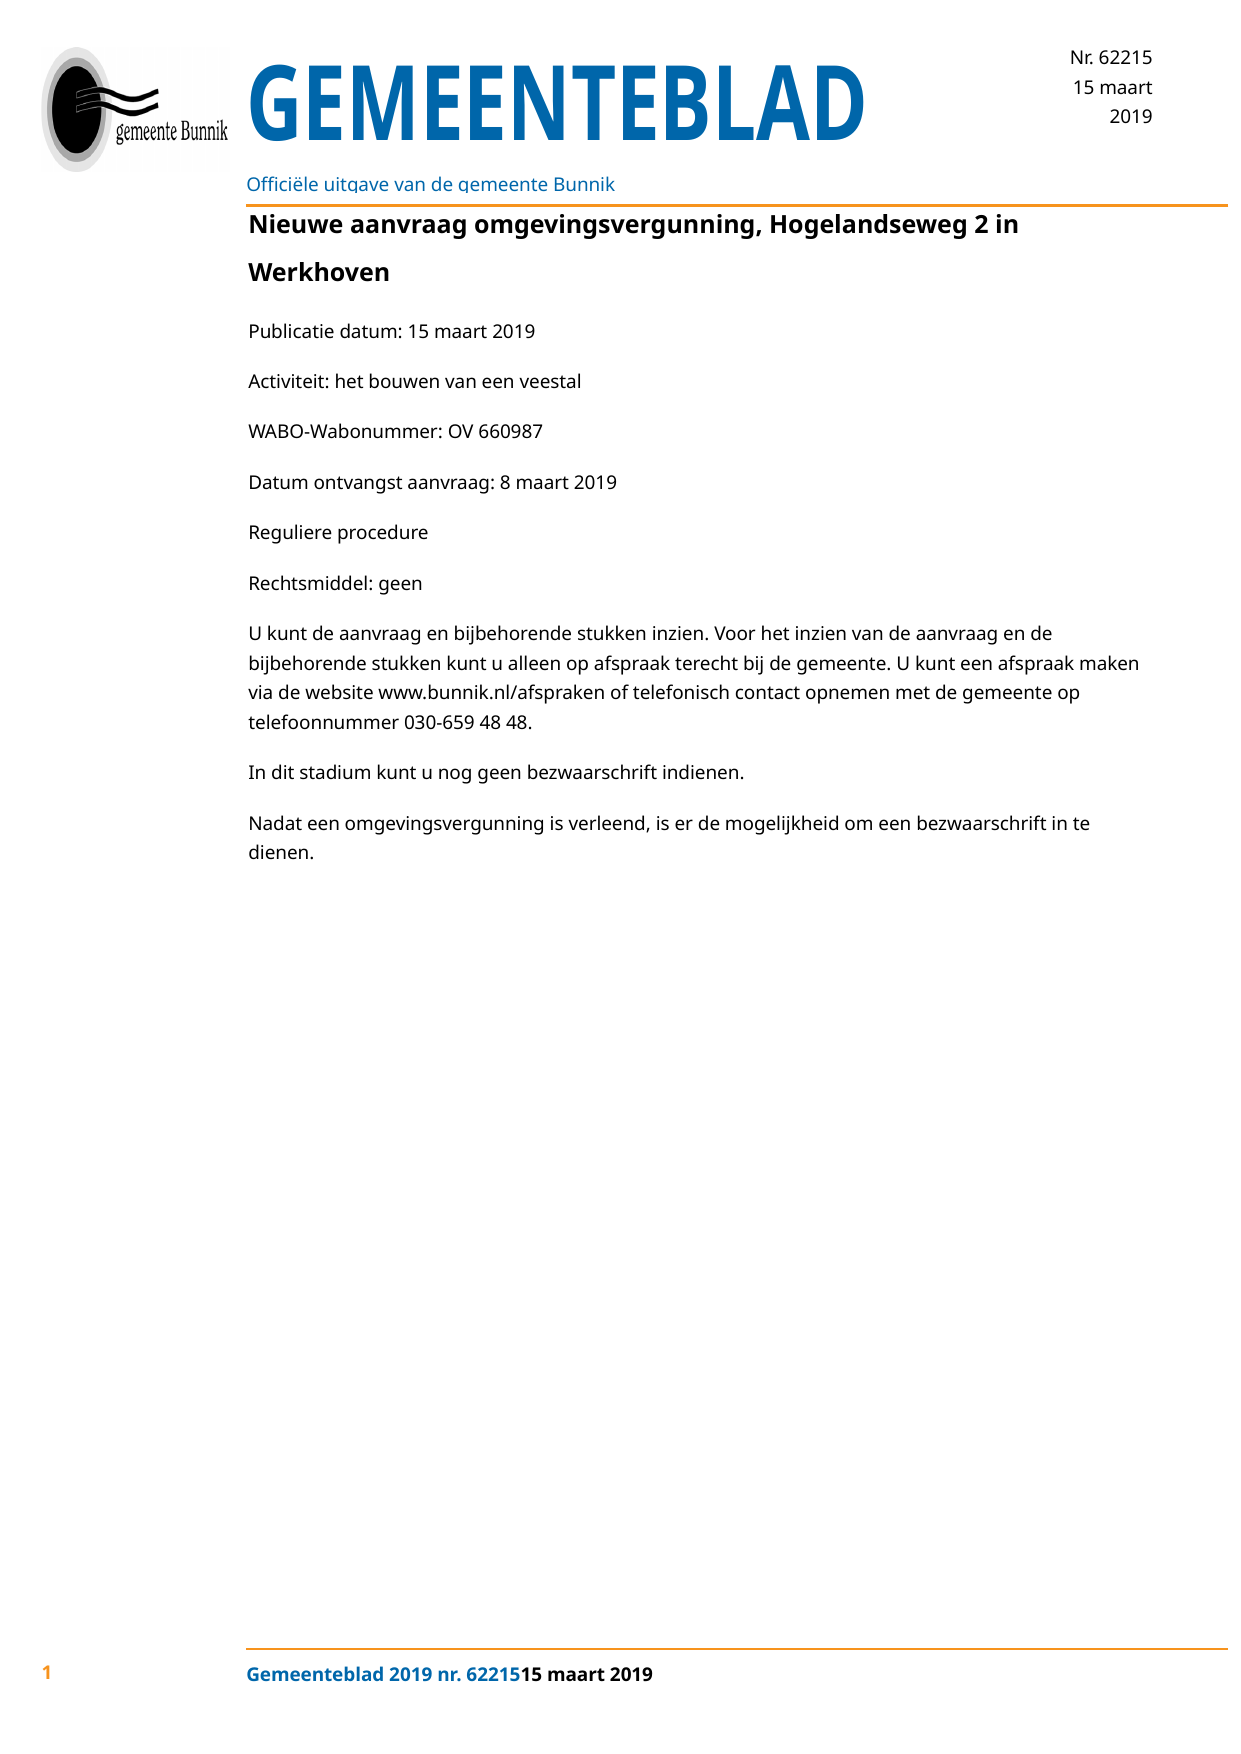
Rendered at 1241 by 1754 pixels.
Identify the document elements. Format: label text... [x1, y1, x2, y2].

picture [41, 47, 231, 172]
text Nadat een omgevingsvergunning is verleend, is er de mogelijkheid om een bezwaarschrift in te dienen. [248, 810, 1152, 865]
text U kunt de aanvraag en bijbehorende stukken inzien. Voor het inzien van de aanvraag en de bijbehorende stukken kunt u alleen op afspraak terecht bij de gemeente. U kunt een afspraak maken via de website www.bunnik.nl/afspraken of telefonisch contact opnemen met de gemeente op telefoonnummer 030-659 48 48. [248, 620, 1152, 735]
text Reguliere procedure [248, 519, 1152, 545]
text WABO-Wabonummer: OV 660987 [248, 419, 1152, 444]
text Rechtsmiddel: geen [248, 570, 1152, 596]
text Nieuwe aanvraag omgevingsvergunning, Hogelandseweg 2 in Werkhoven [248, 207, 1152, 288]
text Publicatie datum: 15 maart 2019 [248, 318, 1152, 344]
text In dit stadium kunt u nog geen bezwaarschrift indienen. [248, 759, 1152, 785]
text Datum ontvangst aanvraag: 8 maart 2019 [248, 469, 1152, 495]
text Activiteit: het bouwen van een veestal [248, 368, 1152, 394]
